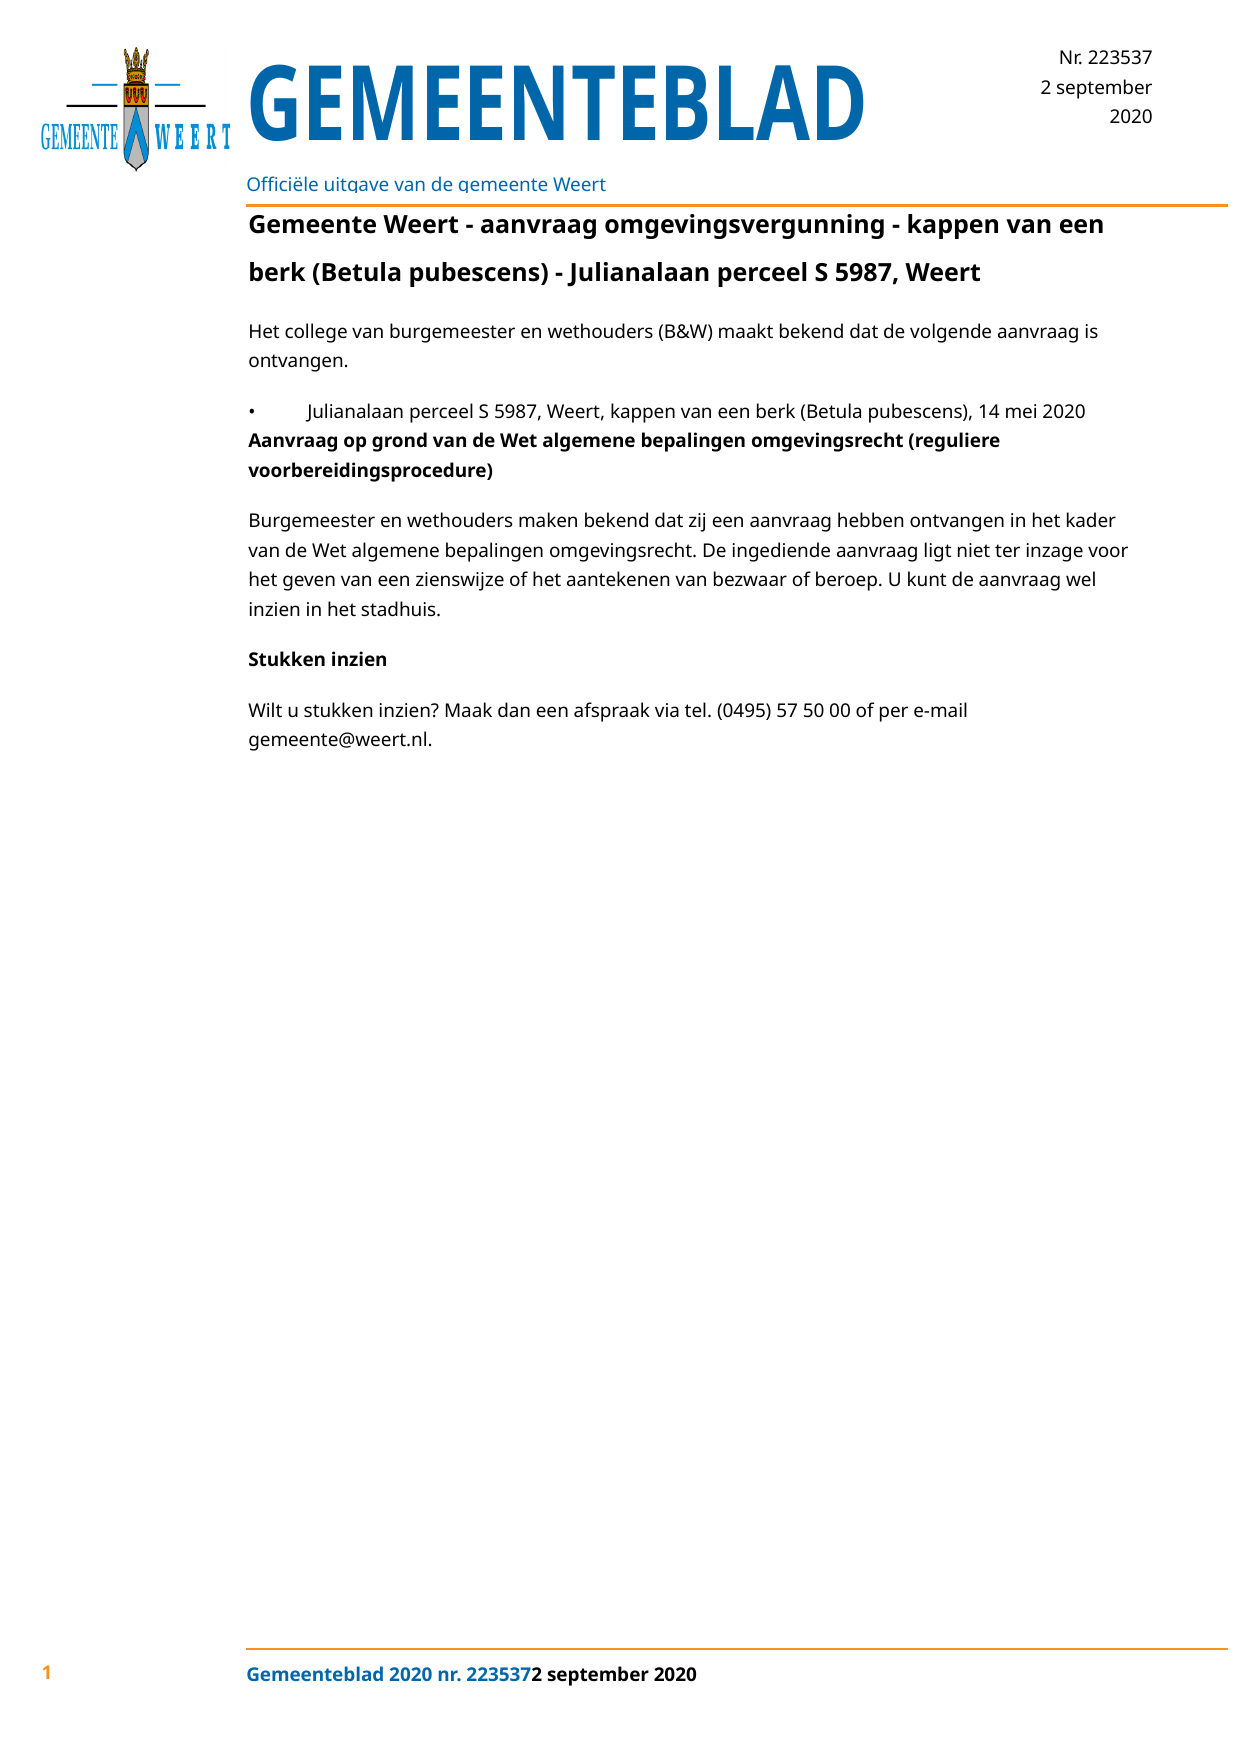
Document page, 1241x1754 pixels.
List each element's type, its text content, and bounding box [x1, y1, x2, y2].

picture [41, 47, 231, 172]
text Het college van burgemeester en wethouders (B&W) maakt bekend dat de volgende aanvraag is ontvangen. [248, 318, 1152, 373]
text Wilt u stukken inzien? Maak dan een afspraak via tel. (0495) 57 50 00 of per e-mail gemeente@weert.nl. [248, 697, 1152, 752]
list Julianalaan perceel S 5987, Weert, kappen van een berk (Betula pubescens), 14 mei 2020 [248, 398, 1152, 424]
text Gemeente Weert - aanvraag omgevingsvergunning - kappen van een berk (Betula pubescens) - Julianalaan perceel S 5987, Weert [248, 207, 1152, 288]
text Burgemeester en wethouders maken bekend dat zij een aanvraag hebben ontvangen in het kader van de Wet algemene bepalingen omgevingsrecht. De ingediende aanvraag ligt niet ter inzage voor het geven van een zienswijze of het aantekenen van bezwaar of beroep. U kunt de aanvraag wel inzien in het stadhuis. [248, 507, 1152, 622]
text Stukken inzien [248, 647, 1152, 672]
text Aanvraag op grond van de Wet algemene bepalingen omgevingsrecht (reguliere voorbereidingsprocedure) [248, 427, 1152, 483]
